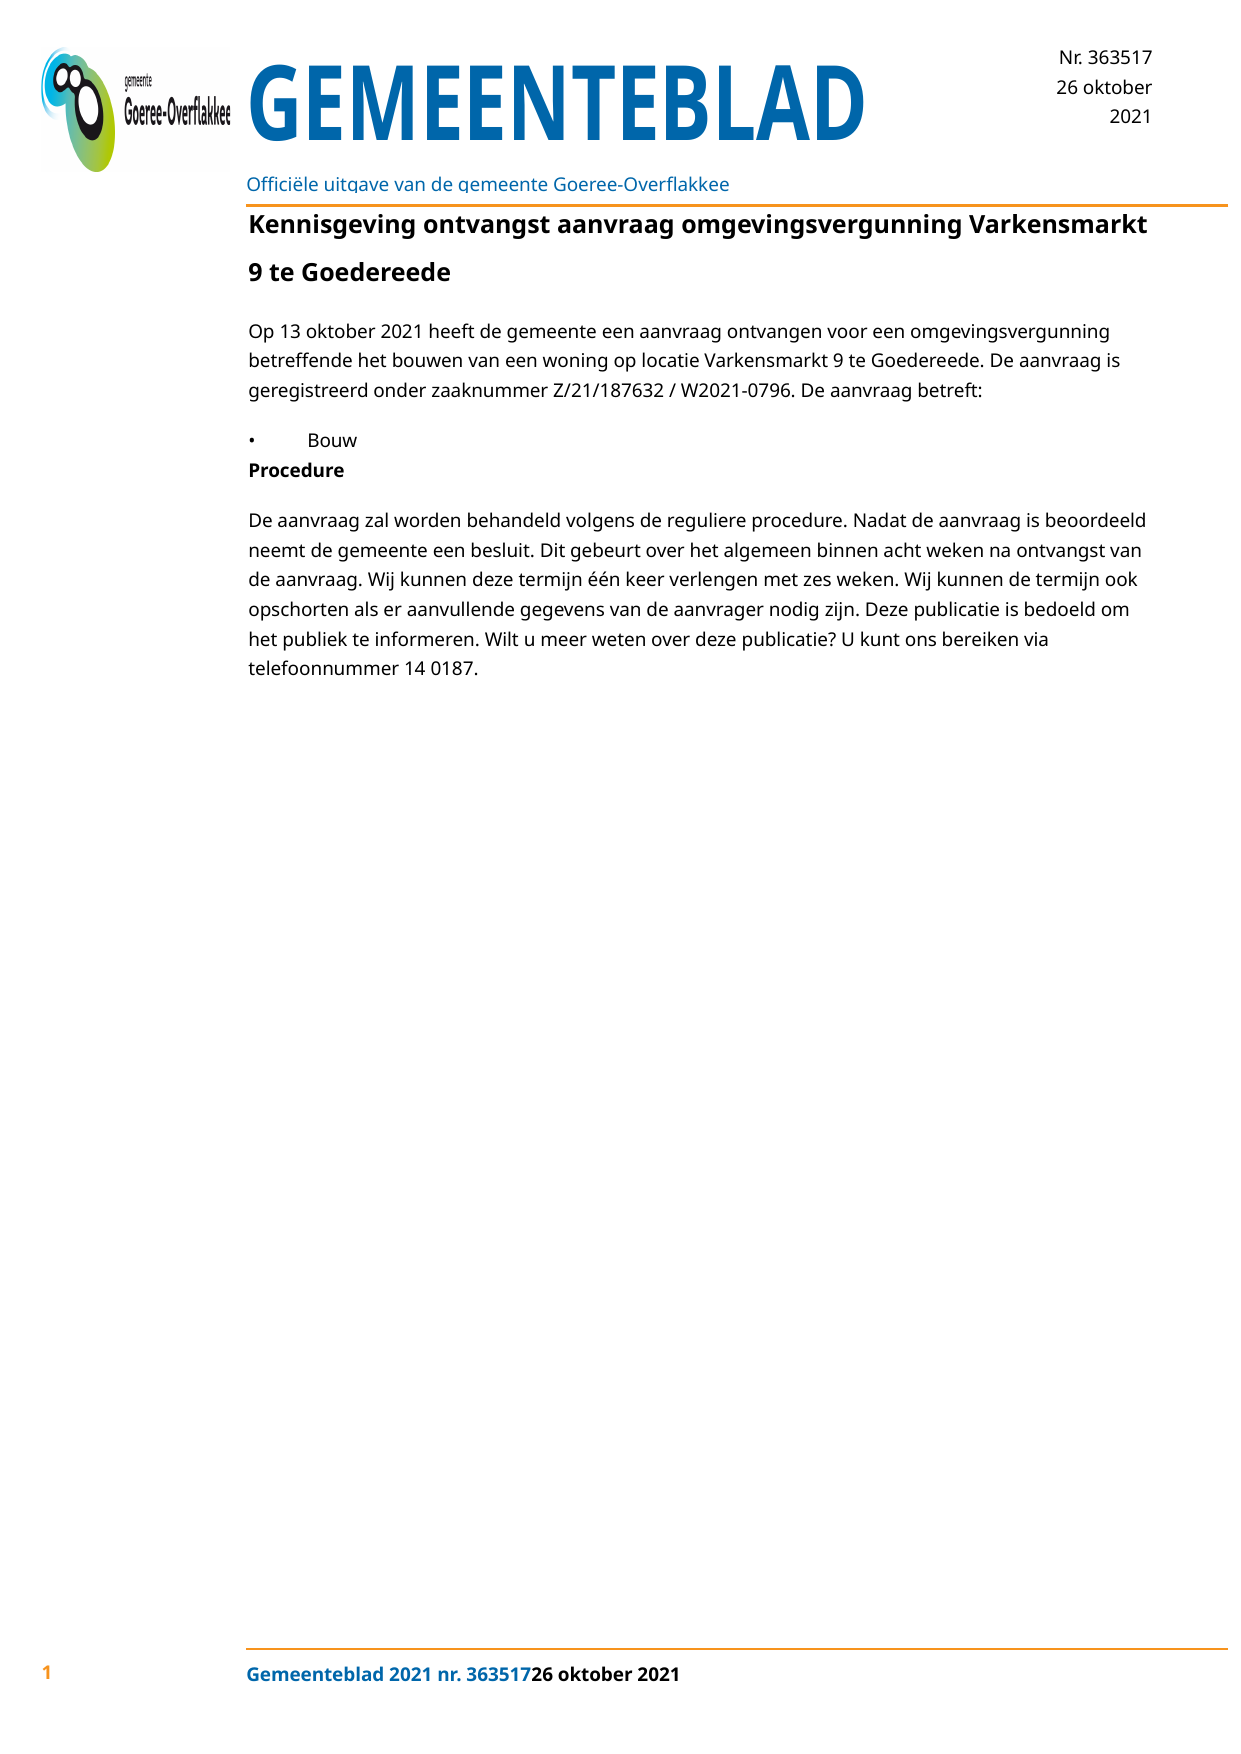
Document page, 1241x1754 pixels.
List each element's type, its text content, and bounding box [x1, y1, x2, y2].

text Op 13 oktober 2021 heeft de gemeente een aanvraag ontvangen voor een omgevingsvergunning betreffende het bouwen van een woning op locatie Varkensmarkt 9 te Goedereede. De aanvraag is geregistreerd onder zaaknummer Z/21/187632 / W2021-0796. De aanvraag betreft: [248, 318, 1152, 403]
text Procedure [248, 457, 1152, 483]
text De aanvraag zal worden behandeld volgens de reguliere procedure. Nadat de aanvraag is beoordeeld neemt de gemeente een besluit. Dit gebeurt over het algemeen binnen acht weken na ontvangst van de aanvraag. Wij kunnen deze termijn één keer verlengen met zes weken. Wij kunnen de termijn ook opschorten als er aanvullende gegevens van de aanvrager nodig zijn. Deze publicatie is bedoeld om het publiek te informeren. Wilt u meer weten over deze publicatie? U kunt ons bereiken via telefoonnummer 14 0187. [248, 507, 1152, 681]
picture [41, 47, 231, 172]
text Kennisgeving ontvangst aanvraag omgevingsvergunning Varkensmarkt 9 te Goedereede [248, 207, 1152, 288]
list Bouw [248, 427, 1152, 453]
